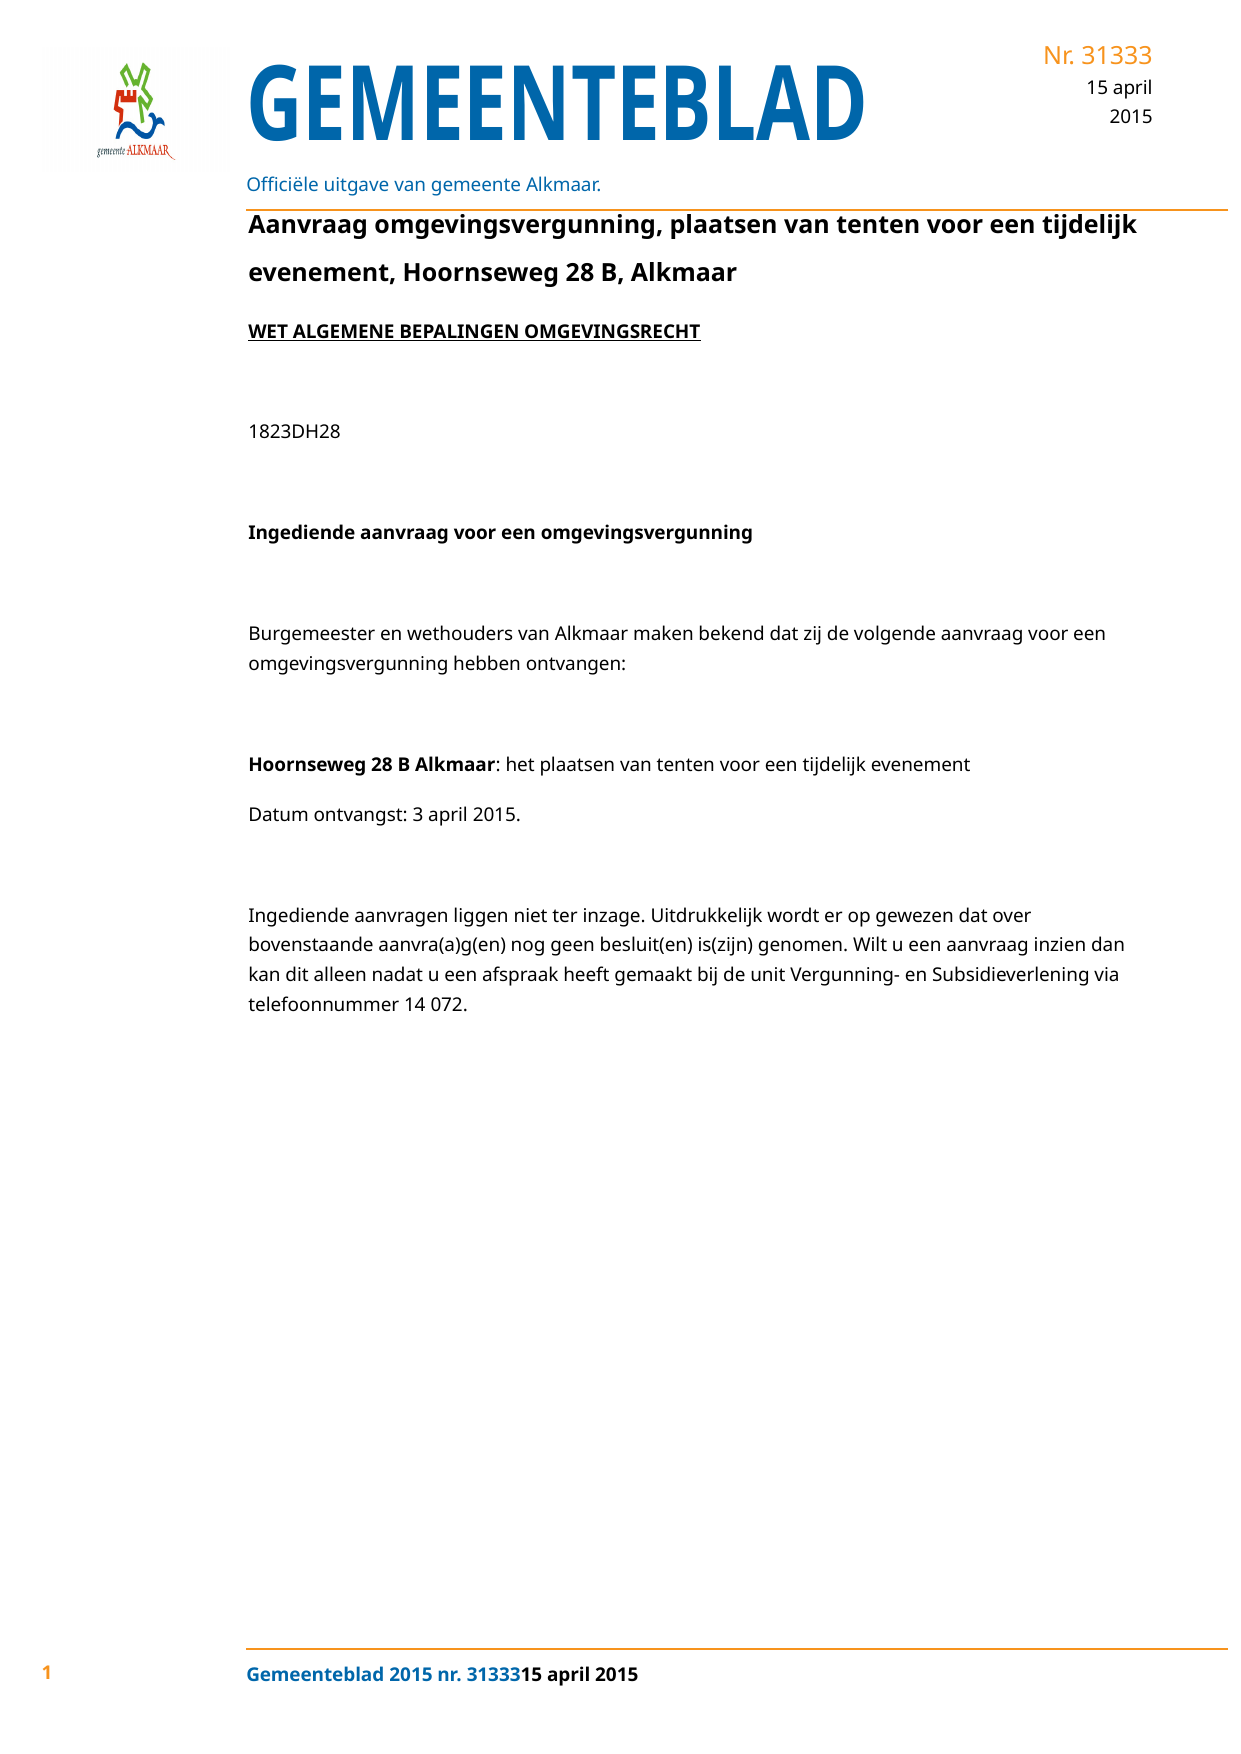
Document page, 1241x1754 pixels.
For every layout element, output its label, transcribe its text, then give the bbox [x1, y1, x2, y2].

text Aanvraag omgevingsvergunning, plaatsen van tenten voor een tijdelijk evenement, Hoornseweg 28 B, Alkmaar [248, 211, 1152, 288]
text Burgemeester en wethouders van Alkmaar maken bekend dat zij de volgende aanvraag voor een omgevingsvergunning hebben ontvangen: [248, 620, 1152, 676]
text 1823DH28 [248, 419, 1152, 444]
text WET ALGEMENE BEPALINGEN OMGEVINGSRECHT [248, 318, 1152, 344]
text Hoornseweg 28 B Alkmaar: het plaatsen van tenten voor een tijdelijk evenement [248, 751, 1152, 777]
text Datum ontvangst: 3 april 2015. [248, 801, 1152, 827]
text Ingediende aanvragen liggen niet ter inzage. Uitdrukkelijk wordt er op gewezen dat over bovenstaande aanvra(a)g(en) nog geen besluit(en) is(zijn) genomen. Wilt u een aanvraag inzien dan kan dit alleen nadat u een afspraak heeft gemaakt bij de unit Vergunning- en Subsidieverlening via telefoonnummer 14 072. [248, 902, 1152, 1017]
picture [41, 47, 231, 172]
text Ingediende aanvraag voor een omgevingsvergunning [248, 519, 1152, 545]
